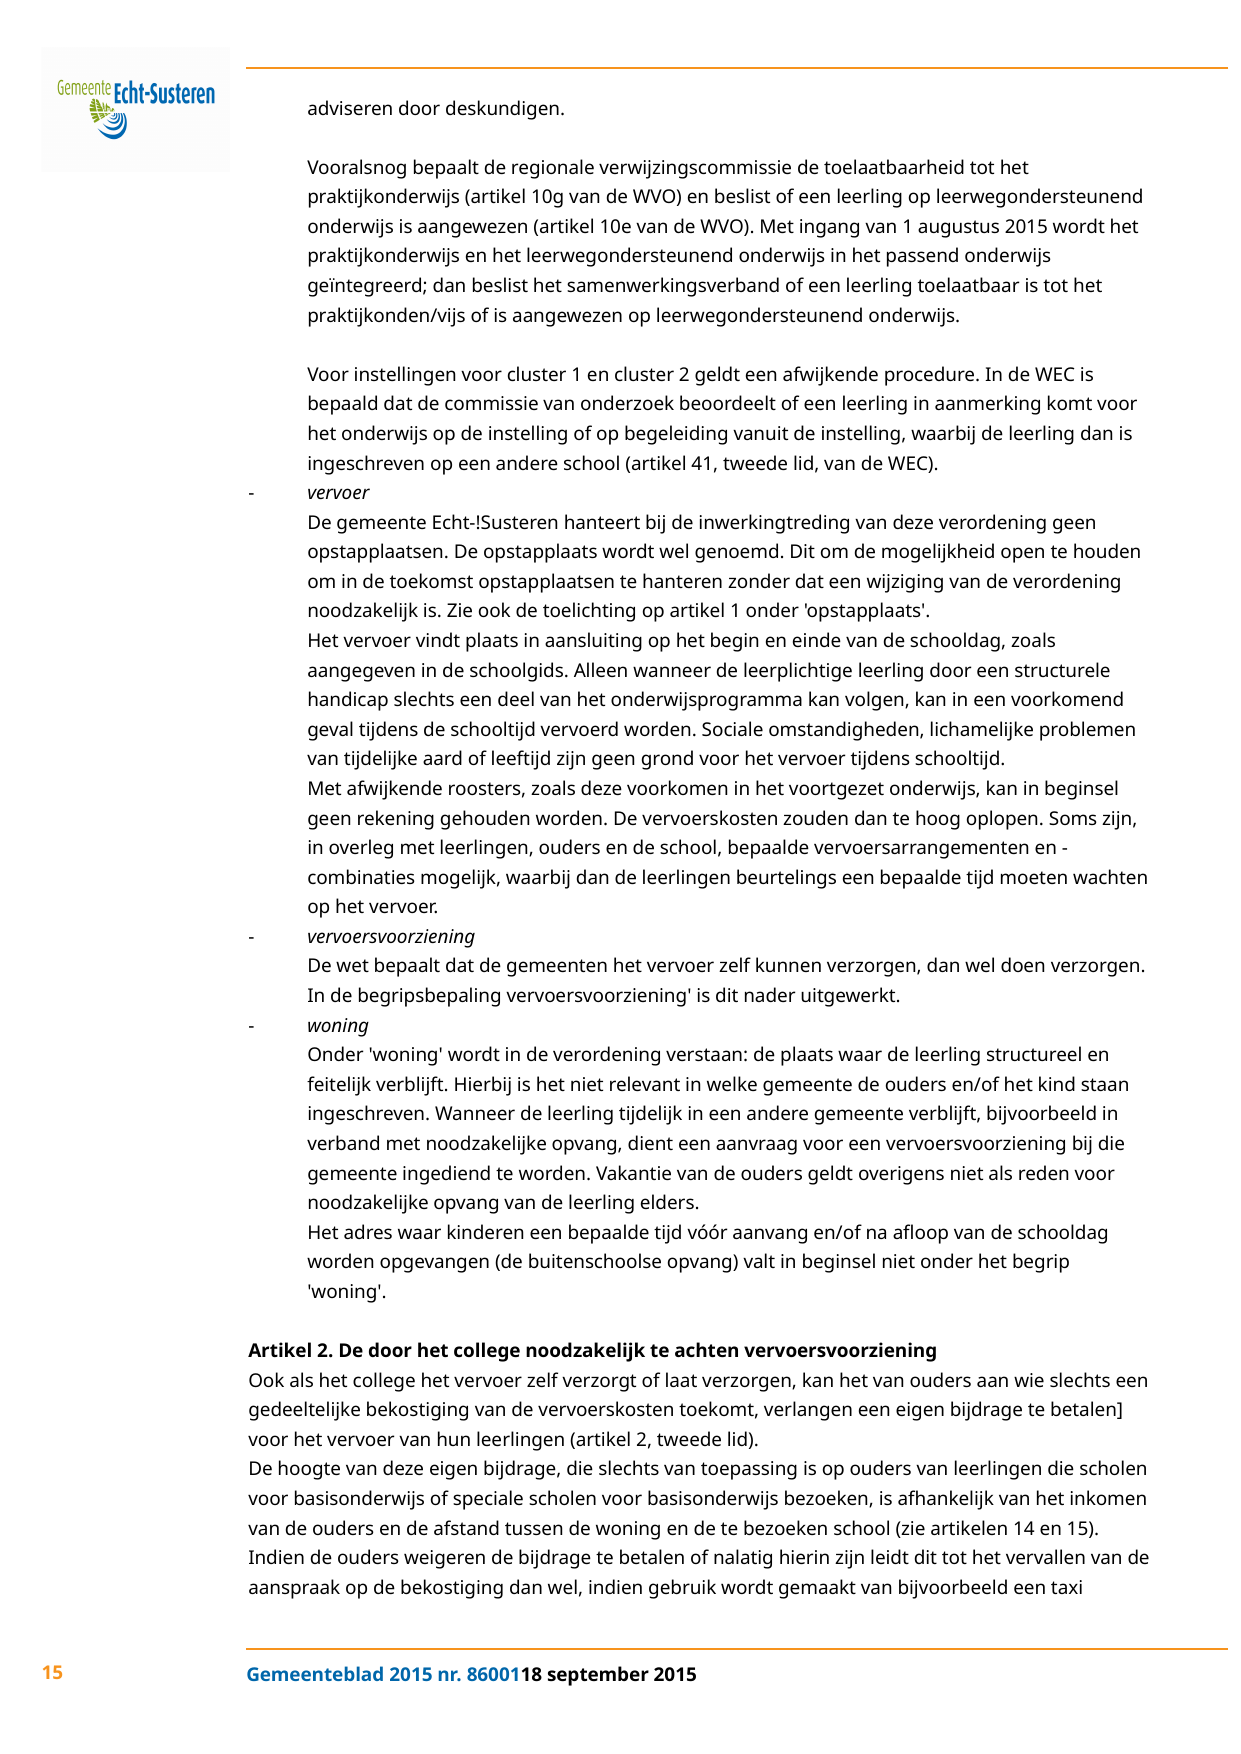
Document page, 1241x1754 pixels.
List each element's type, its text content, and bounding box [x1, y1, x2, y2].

text Artikel 2. De door het college noodzakelijk te achten vervoersvoorziening [248, 1337, 1152, 1363]
list De wet bepaalt dat de gemeenten het vervoer zelf kunnen verzorgen, dan wel doen verzorgen. In de begripsbepaling vervoersvoorziening' is dit nader uitgewerkt. [248, 953, 1152, 1008]
list vervoer [248, 479, 1152, 505]
list Onder 'woning' wordt in de verordening verstaan: de plaats waar de leerling structureel en feitelijk verblijft. Hierbij is het niet relevant in welke gemeente de ouders en/of het kind staan ingeschreven. Wanneer de leerling tijdelijk in een andere gemeente verblijft, bijvoorbeeld in verband met noodzakelijke opvang, dient een aanvraag voor een vervoersvoorziening bij die gemeente ingediend te worden. Vakantie van de ouders geldt overigens niet als reden voor noodzakelijke opvang van de leerling elders. [248, 1041, 1152, 1215]
list Vooralsnog bepaalt de regionale verwijzingscommissie de toelaatbaarheid tot het praktijkonderwijs (artikel 10g van de WVO) en beslist of een leerling op leerwegondersteunend onderwijs is aangewezen (artikel 10e van de WVO). Met ingang van 1 augustus 2015 wordt het praktijkonderwijs en het leerwegondersteunend onderwijs in het passend onderwijs geïntegreerd; dan beslist het samenwerkingsverband of een leerling toelaatbaar is tot het praktijkonden/vijs of is aangewezen op leerwegondersteunend onderwijs. [248, 154, 1152, 328]
list Voor instellingen voor cluster 1 en cluster 2 geldt een afwijkende procedure. In de WEC is bepaald dat de commissie van onderzoek beoordeelt of een leerling in aanmerking komt voor het onderwijs op de instelling of op begeleiding vanuit de instelling, waarbij de leerling dan is ingeschreven op een andere school (artikel 41, tweede lid, van de WEC). [248, 361, 1152, 476]
list Het adres waar kinderen een bepaalde tijd vóór aanvang en/of na afloop van de schooldag worden opgevangen (de buitenschoolse opvang) valt in beginsel niet onder het begrip 'woning'. [248, 1219, 1152, 1304]
list vervoersvoorziening [248, 923, 1152, 949]
text Ook als het college het vervoer zelf verzorgt of laat verzorgen, kan het van ouders aan wie slechts een gedeeltelijke bekostiging van de vervoerskosten toekomt, verlangen een eigen bijdrage te betalen] voor het vervoer van hun leerlingen (artikel 2, tweede lid). [248, 1367, 1152, 1452]
list adviseren door deskundigen. [248, 95, 1152, 121]
list Het vervoer vindt plaats in aansluiting op het begin en einde van de schooldag, zoals aangegeven in de schoolgids. Alleen wanneer de leerplichtige leerling door een structurele handicap slechts een deel van het onderwijsprogramma kan volgen, kan in een voorkomend geval tijdens de schooltijd vervoerd worden. Sociale omstandigheden, lichamelijke problemen van tijdelijke aard of leeftijd zijn geen grond voor het vervoer tijdens schooltijd. [248, 627, 1152, 771]
text De hoogte van deze eigen bijdrage, die slechts van toepassing is op ouders van leerlingen die scholen voor basisonderwijs of speciale scholen voor basisonderwijs bezoeken, is afhankelijk van het inkomen van de ouders en de afstand tussen de woning en de te bezoeken school (zie artikelen 14 en 15). Indien de ouders weigeren de bijdrage te betalen of nalatig hierin zijn leidt dit tot het vervallen van de aanspraak op de bekostiging dan wel, indien gebruik wordt gemaakt van bijvoorbeeld een taxi [248, 1456, 1152, 1600]
picture [41, 47, 231, 172]
list Met afwijkende roosters, zoals deze voorkomen in het voortgezet onderwijs, kan in beginsel geen rekening gehouden worden. De vervoerskosten zouden dan te hoog oplopen. Soms zijn, in overleg met leerlingen, ouders en de school, bepaalde vervoersarrangementen en -combinaties mogelijk, waarbij dan de leerlingen beurtelings een bepaalde tijd moeten wachten op het vervoer. [248, 775, 1152, 919]
list De gemeente Echt-!Susteren hanteert bij de inwerkingtreding van deze verordening geen opstapplaatsen. De opstapplaats wordt wel genoemd. Dit om de mogelijkheid open te houden om in de toekomst opstapplaatsen te hanteren zonder dat een wijziging van de verordening noodzakelijk is. Zie ook de toelichting op artikel 1 onder 'opstapplaats'. [248, 509, 1152, 623]
list woning [248, 1012, 1152, 1038]
